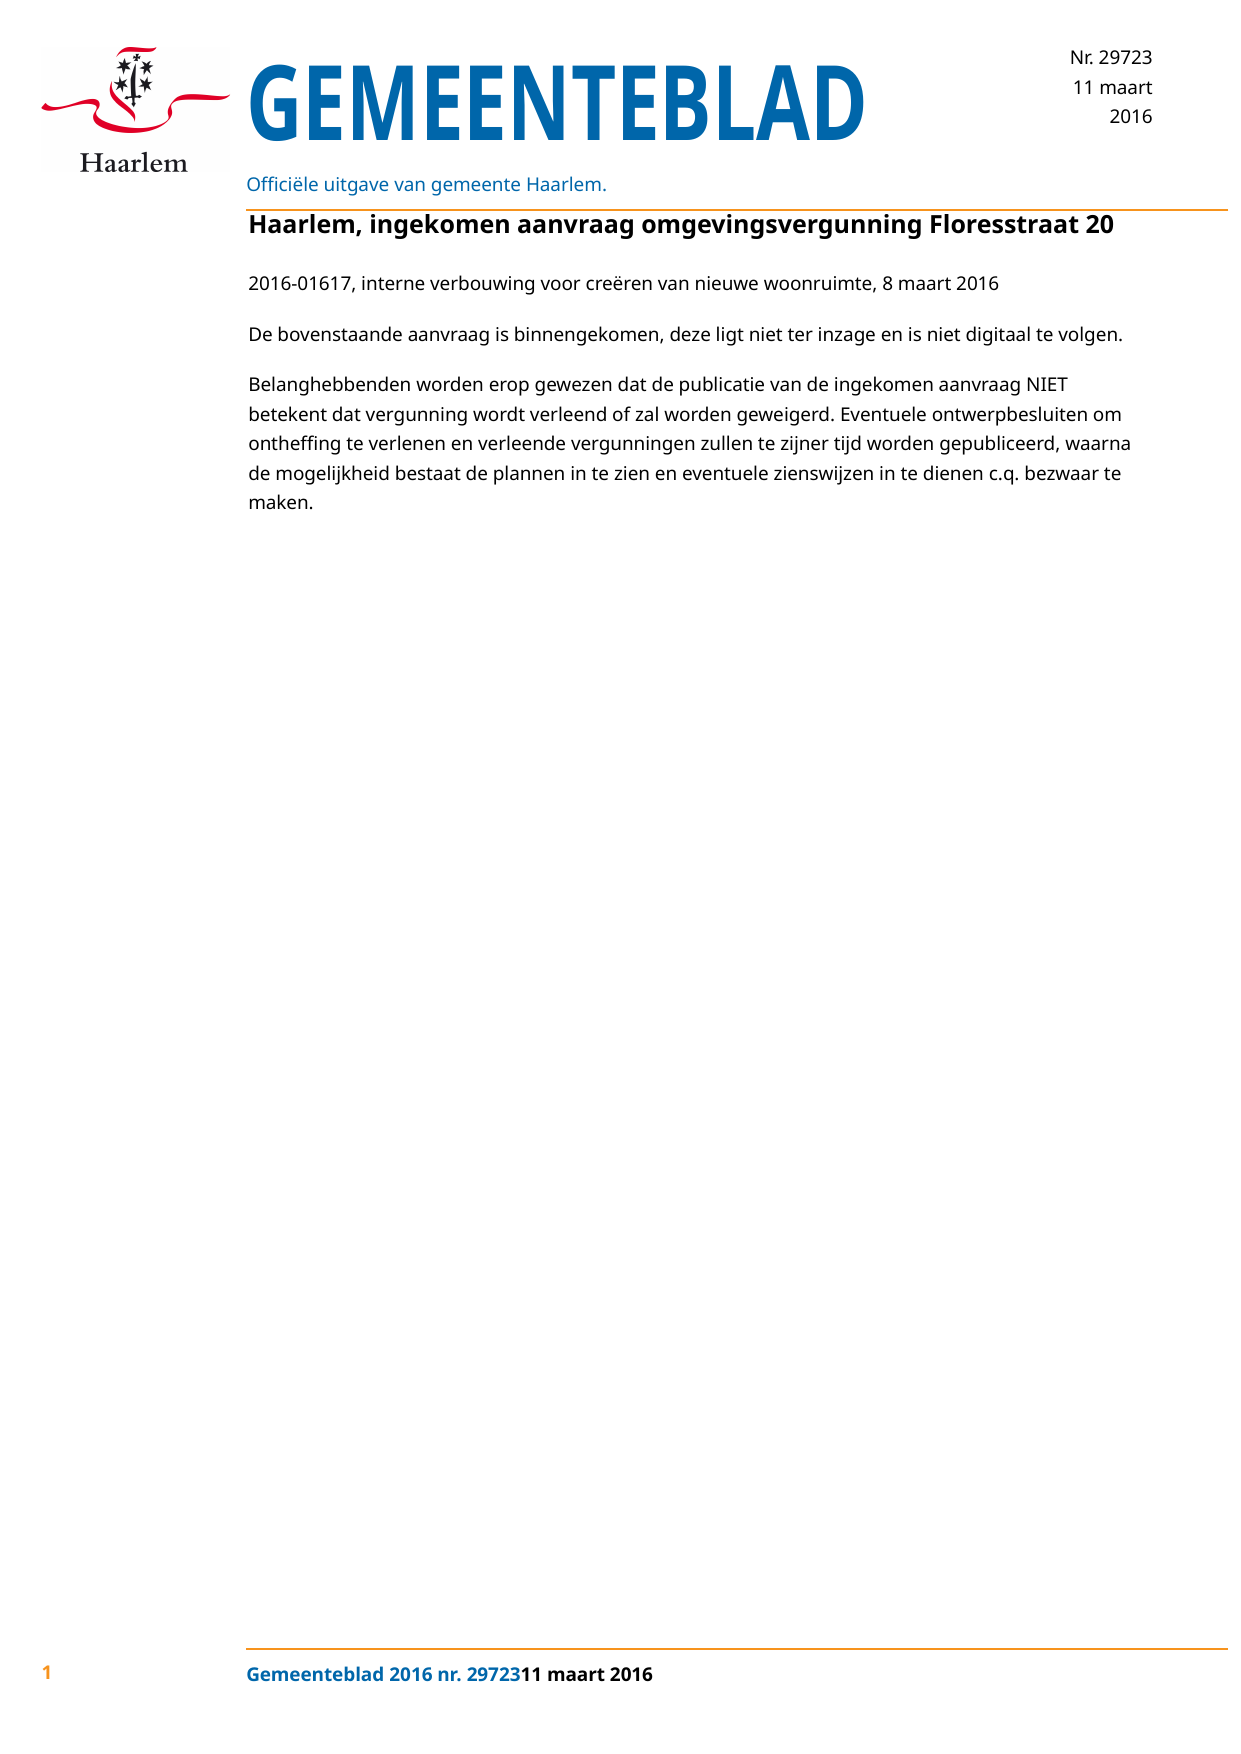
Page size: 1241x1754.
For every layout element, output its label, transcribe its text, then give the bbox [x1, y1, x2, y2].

picture [41, 47, 231, 172]
text Belanghebbenden worden erop gewezen dat de publicatie van de ingekomen aanvraag NIET betekent dat vergunning wordt verleend of zal worden geweigerd. Eventuele ontwerpbesluiten om ontheffing te verlenen en verleende vergunningen zullen te zijner tijd worden gepubliceerd, waarna de mogelijkheid bestaat de plannen in te zien en eventuele zienswijzen in te dienen c.q. bezwaar te maken. [248, 371, 1152, 515]
text Haarlem, ingekomen aanvraag omgevingsvergunning Floresstraat 20 [248, 211, 1152, 241]
text De bovenstaande aanvraag is binnengekomen, deze ligt niet ter inzage en is niet digitaal te volgen. [248, 321, 1152, 346]
text 2016-01617, interne verbouwing voor creëren van nieuwe woonruimte, 8 maart 2016 [248, 270, 1152, 296]
